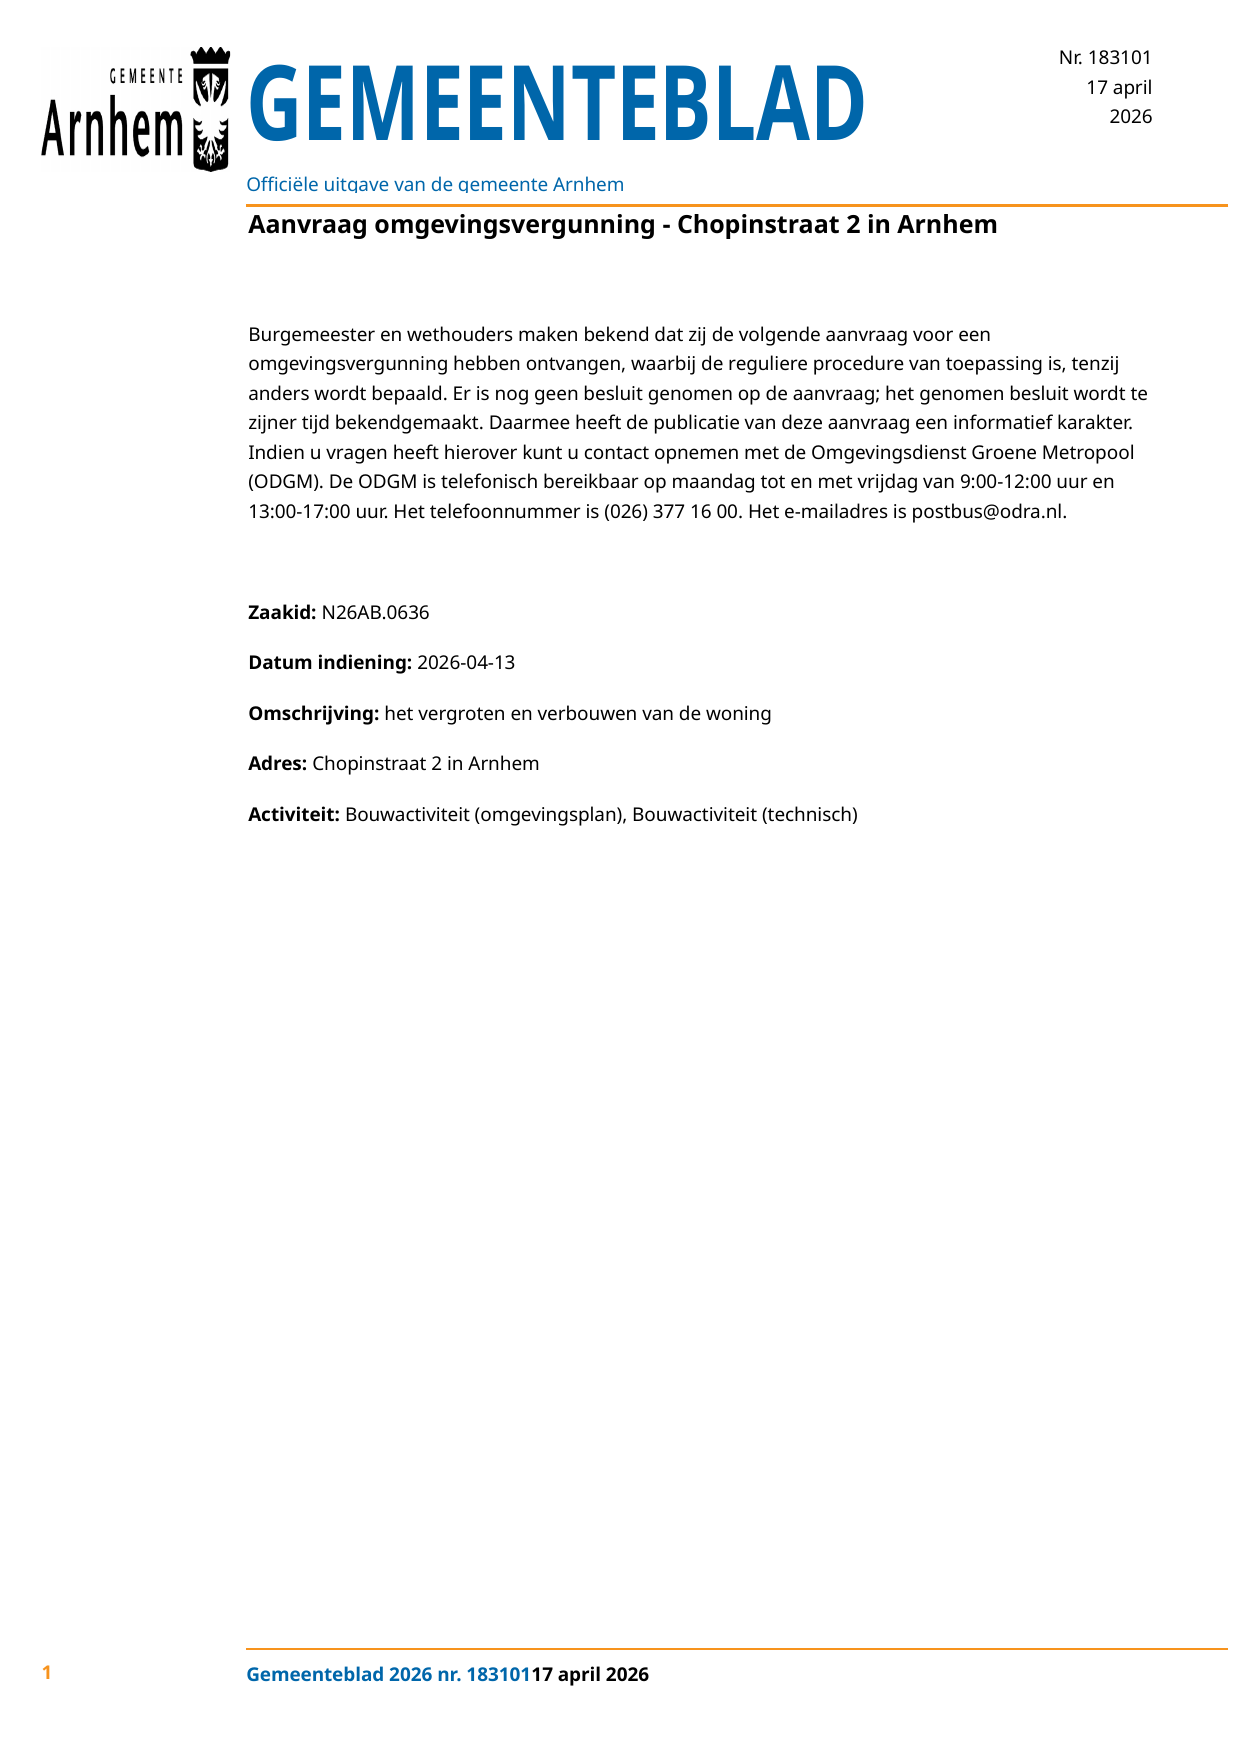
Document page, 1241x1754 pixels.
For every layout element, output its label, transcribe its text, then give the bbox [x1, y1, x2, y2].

picture [41, 47, 231, 172]
text Zaakid: N26AB.0636 [248, 599, 1152, 625]
text Activiteit: Bouwactiviteit (omgevingsplan), Bouwactiviteit (technisch) [248, 801, 1152, 826]
text Omschrijving: het vergroten en verbouwen van de woning [248, 700, 1152, 726]
text Aanvraag omgevingsvergunning - Chopinstraat 2 in Arnhem [248, 207, 1152, 241]
text Datum indiening: 2026-04-13 [248, 649, 1152, 675]
text Burgemeester en wethouders maken bekend dat zij de volgende aanvraag voor een omgevingsvergunning hebben ontvangen, waarbij de reguliere procedure van toepassing is, tenzij anders wordt bepaald. Er is nog geen besluit genomen op de aanvraag; het genomen besluit wordt te zijner tijd bekendgemaakt. Daarmee heeft de publicatie van deze aanvraag een informatief karakter. Indien u vragen heeft hierover kunt u contact opnemen met de Omgevingsdienst Groene Metropool (ODGM). De ODGM is telefonisch bereikbaar op maandag tot en met vrijdag van 9:00-12:00 uur en 13:00-17:00 uur. Het telefoonnummer is (026) 377 16 00. Het e-mailadres is postbus@odra.nl. [248, 321, 1152, 524]
text Adres: Chopinstraat 2 in Arnhem [248, 750, 1152, 776]
